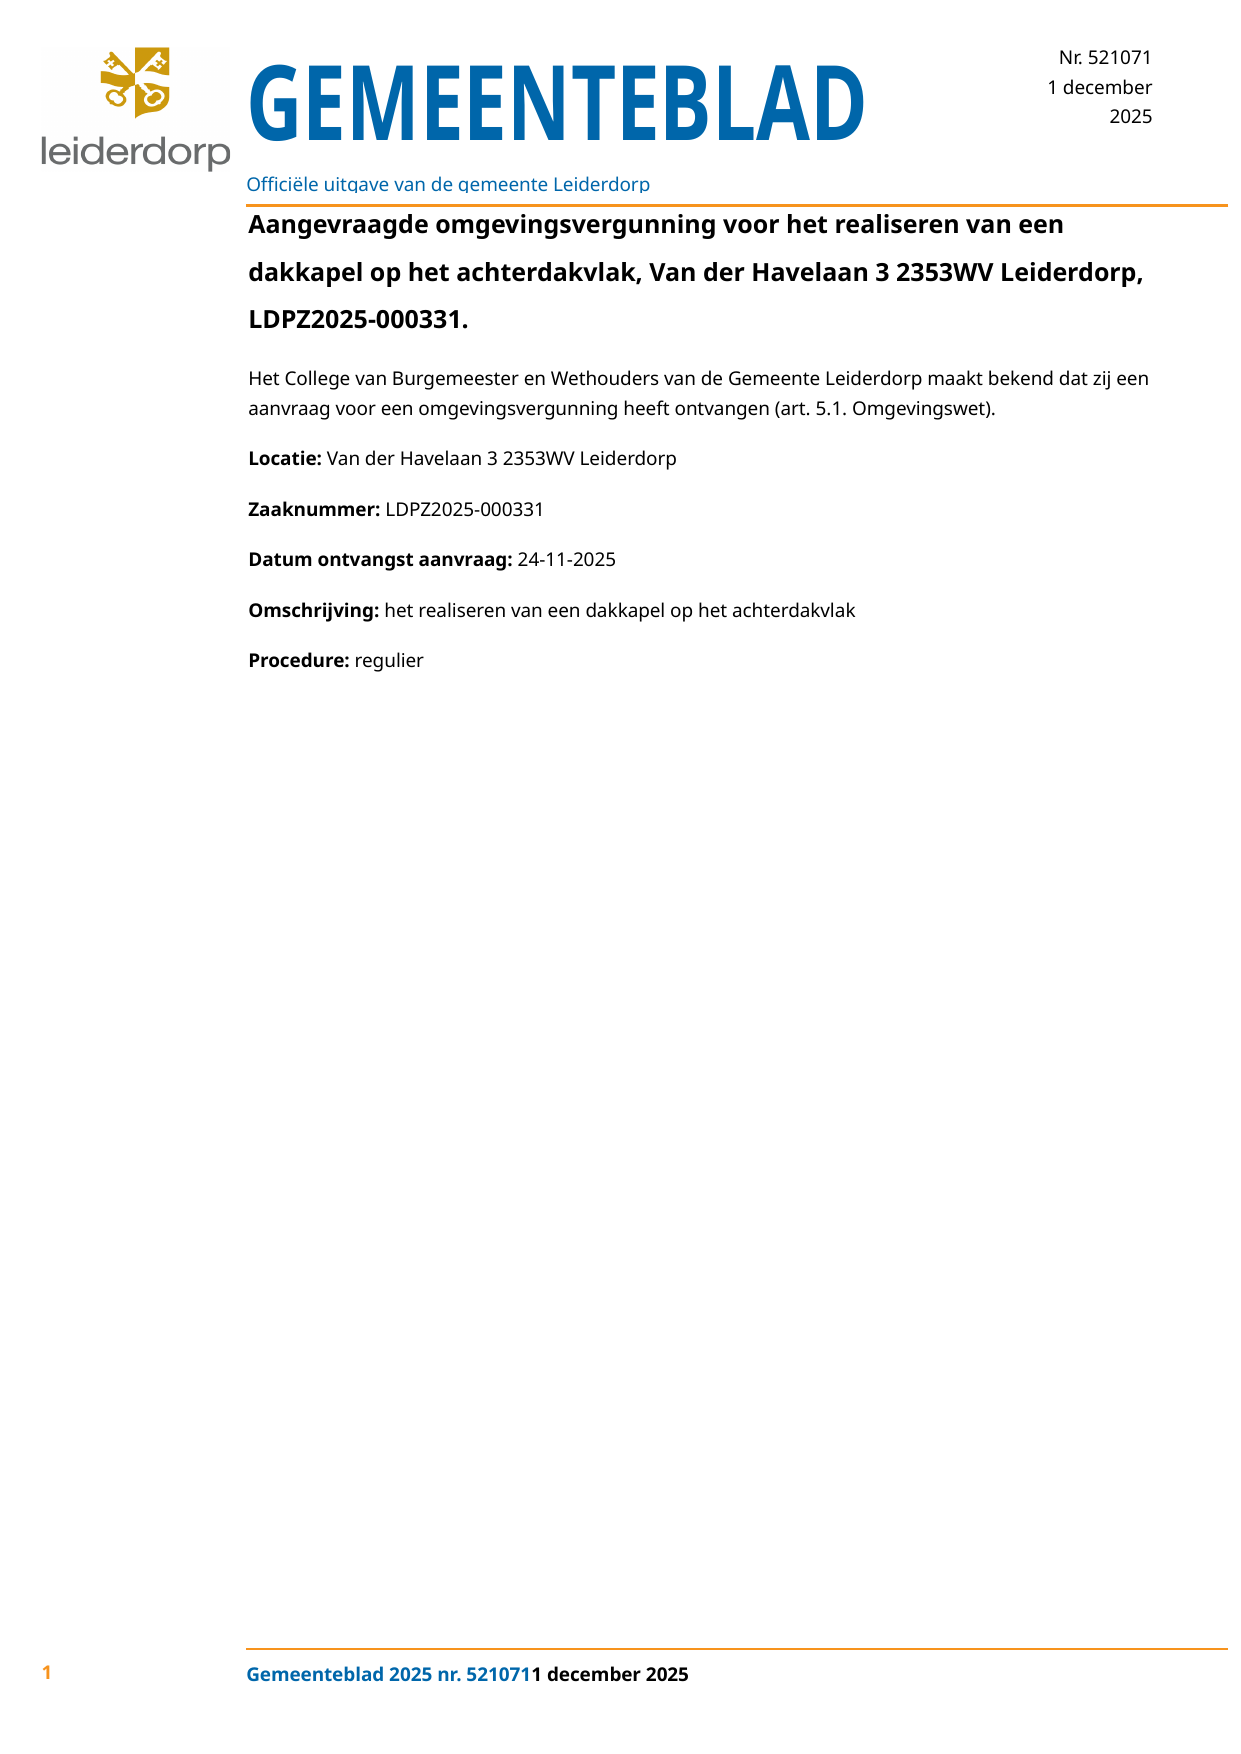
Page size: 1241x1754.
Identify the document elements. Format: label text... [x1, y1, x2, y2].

text Omschrijving: het realiseren van een dakkapel op het achterdakvlak [248, 597, 1152, 622]
text Aangevraagde omgevingsvergunning voor het realiseren van een dakkapel op het achterdakvlak, Van der Havelaan 3 2353WV Leiderdorp, LDPZ2025-000331. [248, 207, 1152, 336]
text Datum ontvangst aanvraag: 24-11-2025 [248, 546, 1152, 572]
text Zaaknummer: LDPZ2025-000331 [248, 496, 1152, 522]
picture [41, 47, 231, 172]
text Procedure: regulier [248, 647, 1152, 673]
text Het College van Burgemeester en Wethouders van de Gemeente Leiderdorp maakt bekend dat zij een aanvraag voor een omgevingsvergunning heeft ontvangen (art. 5.1. Omgevingswet). [248, 366, 1152, 421]
text Locatie: Van der Havelaan 3 2353WV Leiderdorp [248, 446, 1152, 471]
